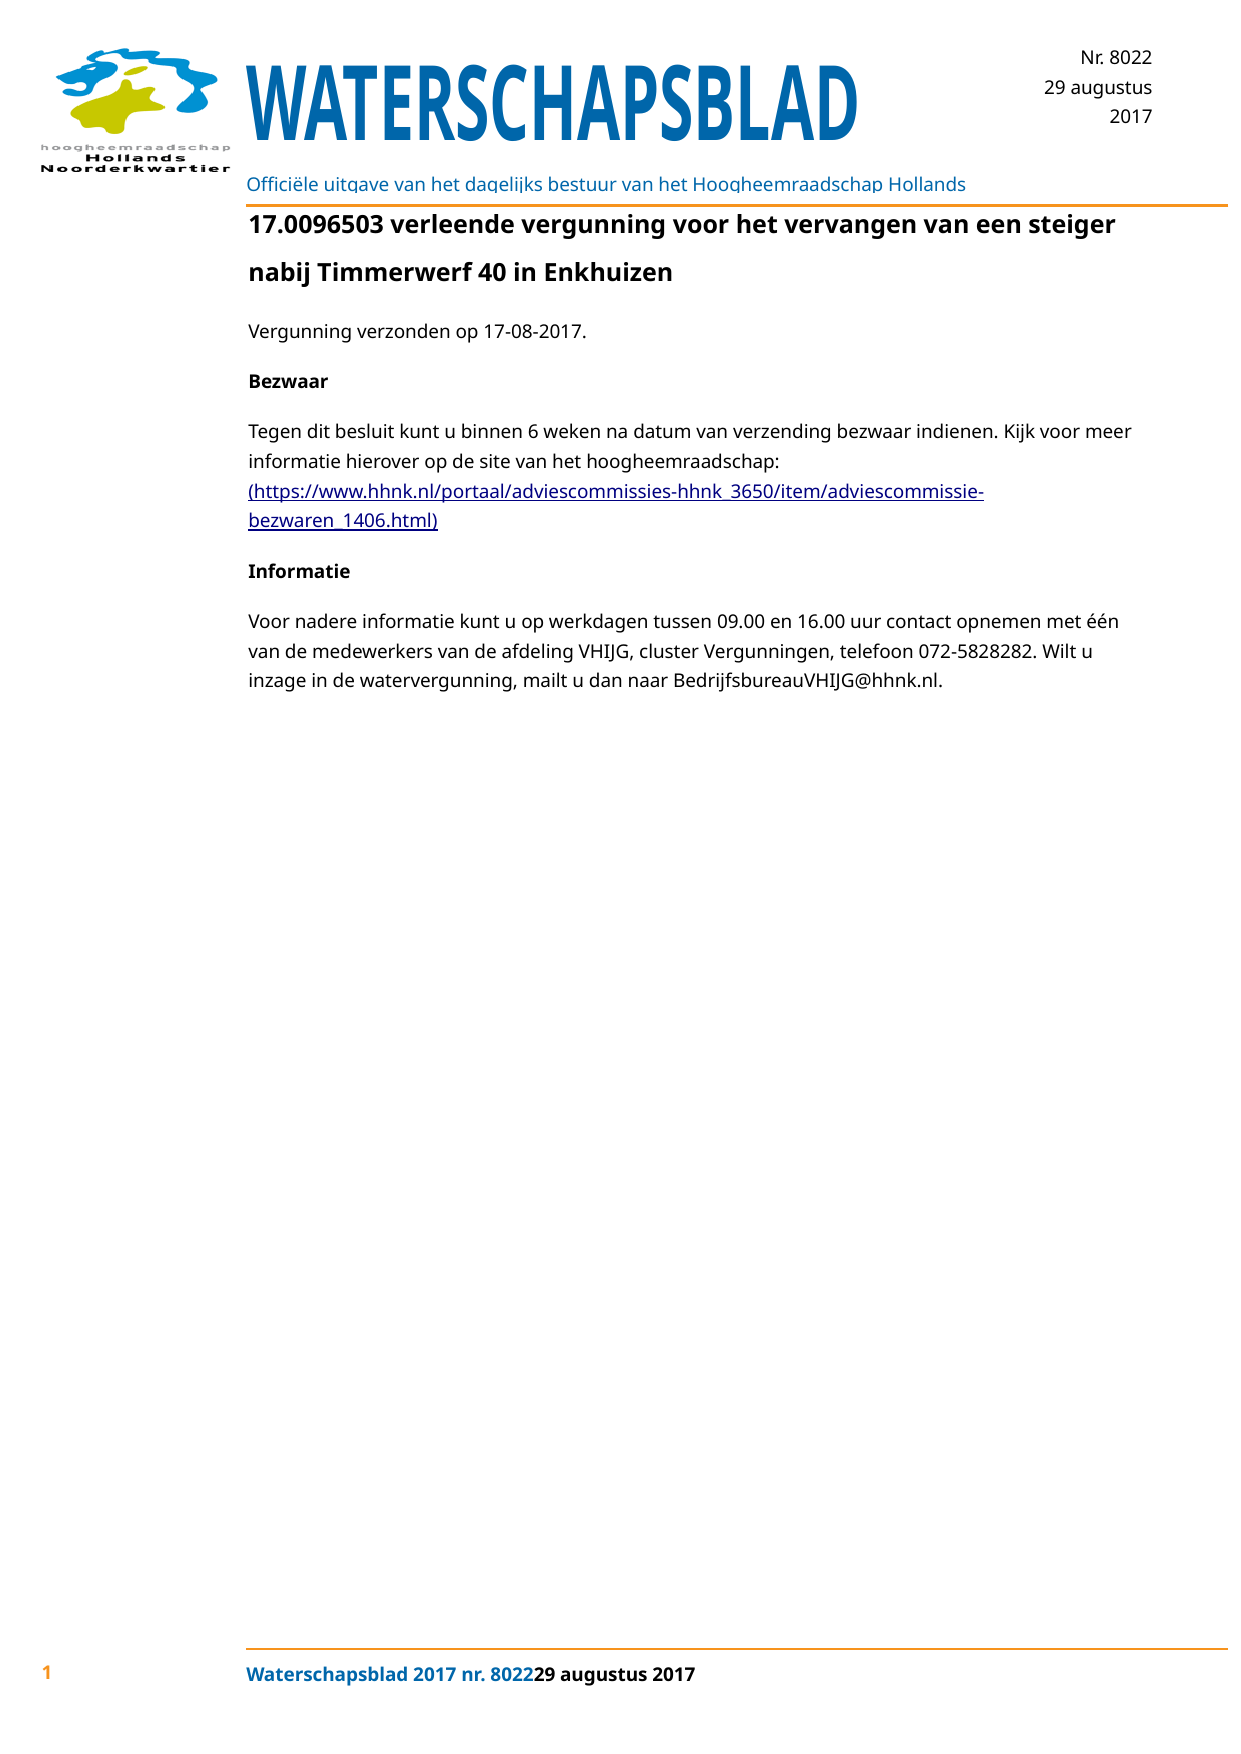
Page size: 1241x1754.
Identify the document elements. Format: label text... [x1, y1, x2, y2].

text Informatie [248, 558, 1152, 584]
text Vergunning verzonden op 17-08-2017. [248, 318, 1152, 344]
text Voor nadere informatie kunt u op werkdagen tussen 09.00 en 16.00 uur contact opnemen met één van de medewerkers van de afdeling VHIJG, cluster Vergunningen, telefoon 072-5828282. Wilt u inzage in de watervergunning, mailt u dan naar BedrijfsbureauVHIJG@hhnk.nl. [248, 608, 1152, 693]
text Tegen dit besluit kunt u binnen 6 weken na datum van verzending bezwaar indienen. Kijk voor meer informatie hierover op de site van het hoogheemraadschap: (https://www.hhnk.nl/portaal/adviescommissies-hhnk_3650/item/adviescommissie-bezwaren_1406.html) [248, 419, 1152, 533]
text 17.0096503 verleende vergunning voor het vervangen van een steiger nabij Timmerwerf 40 in Enkhuizen [248, 207, 1152, 288]
text Bezwaar [248, 368, 1152, 394]
picture [41, 47, 231, 172]
